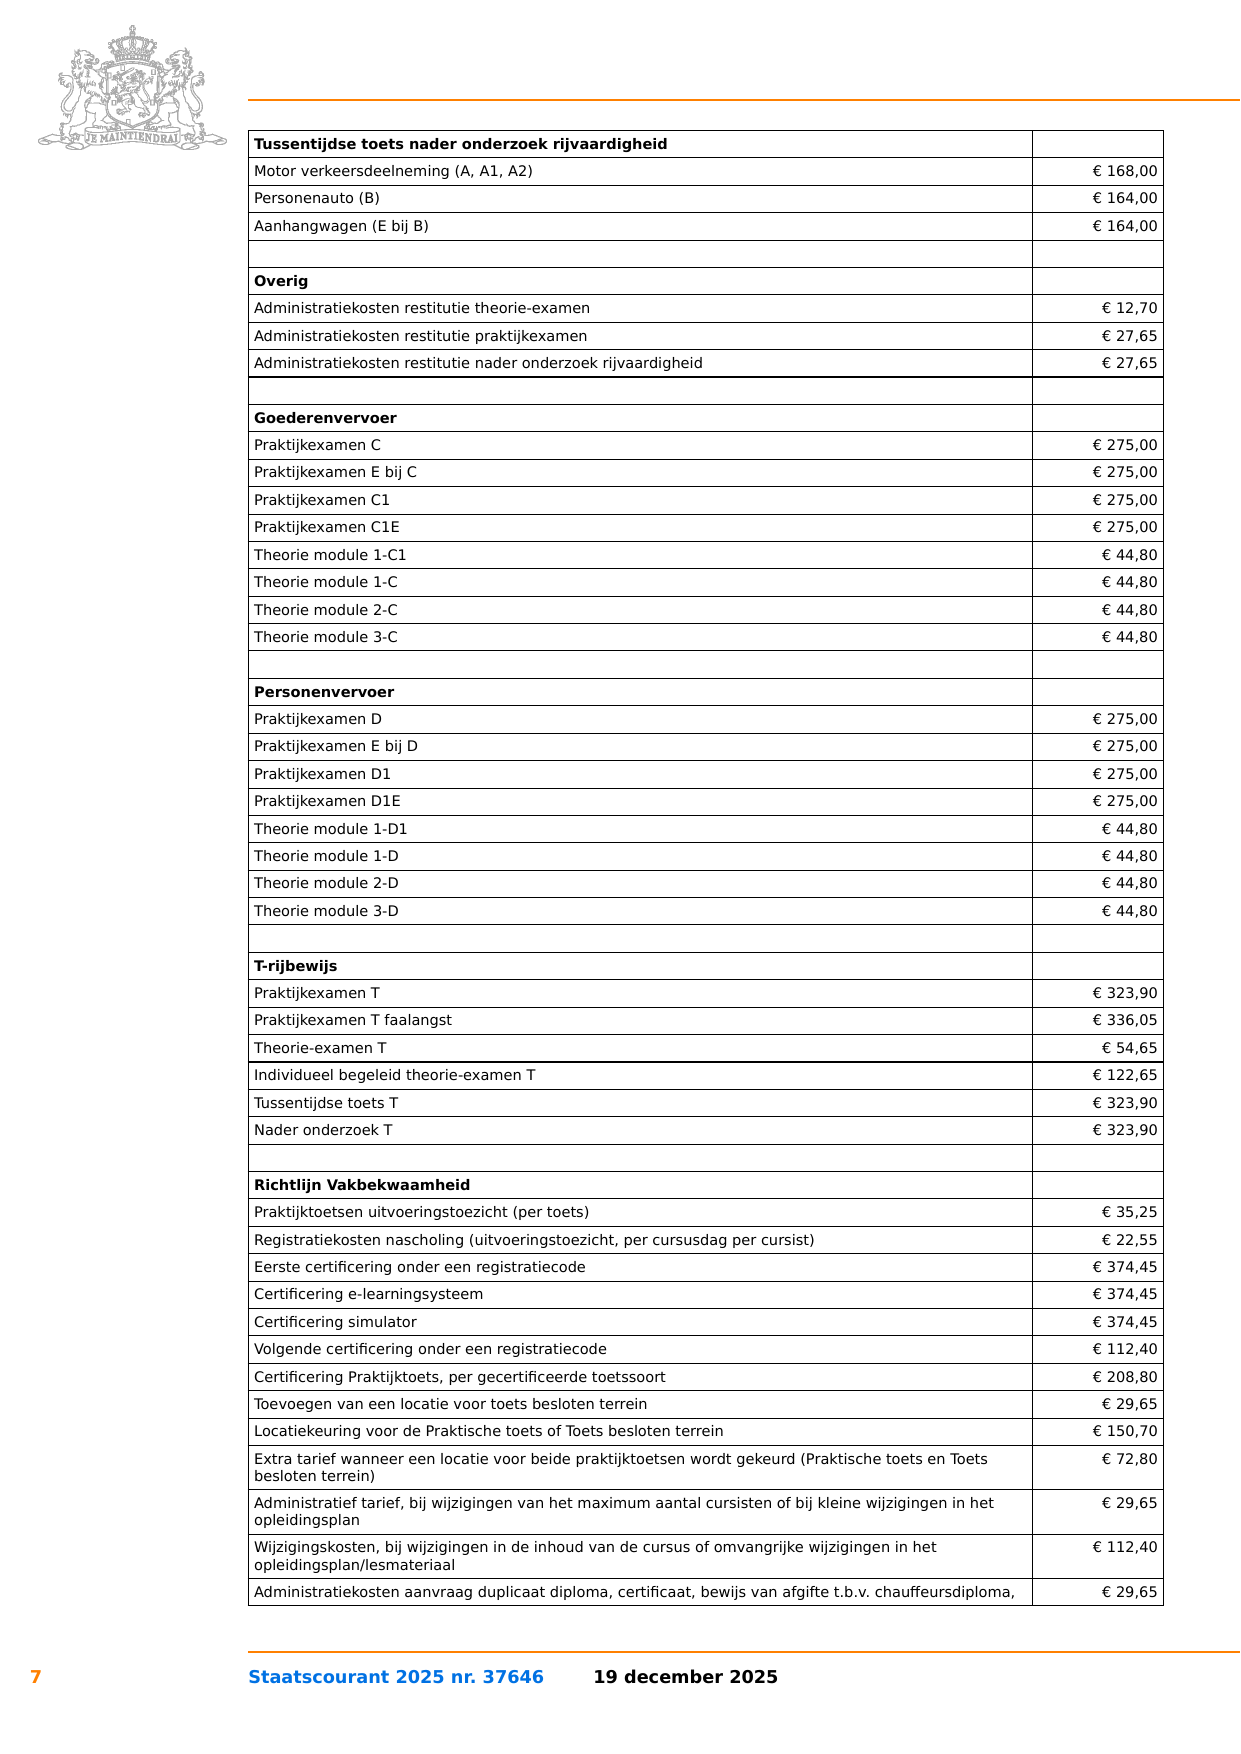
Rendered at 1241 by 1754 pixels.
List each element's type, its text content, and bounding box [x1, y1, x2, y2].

table_cell € 44,80 [1033, 624, 1163, 650]
table_cell € 374,45 [1033, 1254, 1163, 1281]
table_cell Goederenvervoer [249, 405, 1032, 431]
table_cell Praktijkexamen T [249, 980, 1032, 1007]
table_cell Extra tarief wanneer een locatie voor beide praktijktoetsen wordt gekeurd (Praktische toets en Toets besloten terrein) [249, 1446, 1032, 1489]
table_cell € 29,65 [1033, 1579, 1163, 1605]
table_cell Praktijkexamen E bij C [249, 460, 1032, 486]
table_cell Praktijkexamen D [249, 706, 1032, 733]
table_cell Praktijkexamen D1E [249, 789, 1032, 815]
table_cell € 22,55 [1033, 1227, 1163, 1253]
table_cell € 29,65 [1033, 1391, 1163, 1417]
table_cell Praktijkexamen C1 [249, 487, 1032, 513]
table_cell € 275,00 [1033, 789, 1163, 815]
table_cell Registratiekosten nascholing (uitvoeringstoezicht, per cursusdag per cursist) [249, 1227, 1032, 1253]
table_cell Theorie module 1-D1 [249, 816, 1032, 842]
table_cell T-rijbewijs [249, 953, 1032, 979]
table_cell [249, 1145, 1032, 1171]
table_cell Individueel begeleid theorie-examen T [249, 1063, 1032, 1089]
table_cell € 44,80 [1033, 542, 1163, 568]
table_cell € 374,45 [1033, 1282, 1163, 1308]
table_cell Theorie module 1-C [249, 569, 1032, 596]
table_cell [1033, 953, 1163, 979]
table_cell € 72,80 [1033, 1446, 1163, 1489]
table_cell € 44,80 [1033, 569, 1163, 596]
table_cell Overig [249, 268, 1032, 294]
table_cell [1033, 1172, 1163, 1198]
table_cell Administratiekosten restitutie praktijkexamen [249, 323, 1032, 349]
table_cell € 112,40 [1033, 1535, 1163, 1578]
table_cell Tussentijdse toets nader onderzoek rijvaardigheid [249, 131, 1032, 157]
table_cell [249, 378, 1032, 404]
table_cell Praktijkexamen C1E [249, 515, 1032, 541]
table_cell Nader onderzoek T [249, 1117, 1032, 1143]
table_cell Administratiekosten aanvraag duplicaat diploma, certificaat, bewijs van afgifte t.b.v. chauffeursdiploma, [249, 1579, 1032, 1605]
table_cell € 168,00 [1033, 158, 1163, 185]
table_cell Administratief tarief, bij wijzigingen van het maximum aantal cursisten of bij kleine wijzigingen in het opleidingsplan [249, 1490, 1032, 1534]
table_cell € 323,90 [1033, 1090, 1163, 1116]
table_cell Personenauto (B) [249, 186, 1032, 212]
table_cell [1033, 378, 1163, 404]
table_cell Praktijkexamen C [249, 432, 1032, 459]
table_cell € 27,65 [1033, 323, 1163, 349]
table_cell Praktijkexamen D1 [249, 761, 1032, 787]
table_cell € 54,65 [1033, 1035, 1163, 1061]
table_cell Eerste certificering onder een registratiecode [249, 1254, 1032, 1281]
table_cell € 35,25 [1033, 1199, 1163, 1226]
table_cell € 323,90 [1033, 980, 1163, 1007]
table_cell Wijzigingskosten, bij wijzigingen in de inhoud van de cursus of omvangrijke wijzigingen in het opleidingsplan/lesmateriaal [249, 1535, 1032, 1578]
table_cell € 275,00 [1033, 487, 1163, 513]
table_cell [1033, 925, 1163, 952]
table_cell € 122,65 [1033, 1063, 1163, 1089]
table_cell € 29,65 [1033, 1490, 1163, 1534]
table_cell [1033, 241, 1163, 267]
table_cell € 275,00 [1033, 706, 1163, 733]
table_cell Certificering simulator [249, 1309, 1032, 1335]
table_cell Theorie module 1-C1 [249, 542, 1032, 568]
table_cell € 374,45 [1033, 1309, 1163, 1335]
table_cell Praktijkexamen E bij D [249, 734, 1032, 760]
table_cell Richtlijn Vakbekwaamheid [249, 1172, 1032, 1198]
table_cell € 44,80 [1033, 597, 1163, 623]
table_cell € 44,80 [1033, 871, 1163, 897]
table_cell Certificering e-learningsysteem [249, 1282, 1032, 1308]
table_cell € 12,70 [1033, 295, 1163, 322]
table_cell Personenvervoer [249, 679, 1032, 705]
table_cell Praktijktoetsen uitvoeringstoezicht (per toets) [249, 1199, 1032, 1226]
table_cell Tussentijdse toets T [249, 1090, 1032, 1116]
table_cell € 275,00 [1033, 734, 1163, 760]
table_cell Motor verkeersdeelneming (A, A1, A2) [249, 158, 1032, 185]
table_cell € 44,80 [1033, 816, 1163, 842]
table_cell € 275,00 [1033, 432, 1163, 459]
table_cell Aanhangwagen (E bij B) [249, 213, 1032, 239]
table_cell € 112,40 [1033, 1336, 1163, 1363]
table_cell € 336,05 [1033, 1008, 1163, 1034]
picture [38, 25, 227, 150]
table_cell Toevoegen van een locatie voor toets besloten terrein [249, 1391, 1032, 1417]
table_cell Volgende certificering onder een registratiecode [249, 1336, 1032, 1363]
table_cell € 323,90 [1033, 1117, 1163, 1143]
table_cell [1033, 268, 1163, 294]
table_cell Theorie module 3-C [249, 624, 1032, 650]
table_cell € 44,80 [1033, 898, 1163, 924]
table_cell Theorie module 3-D [249, 898, 1032, 924]
table_cell Certificering Praktijktoets, per gecertificeerde toetssoort [249, 1364, 1032, 1390]
table_cell € 44,80 [1033, 843, 1163, 869]
table_cell € 208,80 [1033, 1364, 1163, 1390]
table_cell [249, 651, 1032, 678]
table_cell Locatiekeuring voor de Praktische toets of Toets besloten terrein [249, 1419, 1032, 1445]
table_cell [1033, 651, 1163, 678]
table_cell [1033, 1145, 1163, 1171]
table_cell € 150,70 [1033, 1419, 1163, 1445]
table_cell Administratiekosten restitutie nader onderzoek rijvaardigheid [249, 350, 1032, 376]
table_cell [249, 241, 1032, 267]
table_cell € 27,65 [1033, 350, 1163, 376]
table_cell Praktijkexamen T faalangst [249, 1008, 1032, 1034]
table_cell € 164,00 [1033, 213, 1163, 239]
table_cell [1033, 679, 1163, 705]
table_cell € 164,00 [1033, 186, 1163, 212]
table_cell Administratiekosten restitutie theorie-examen [249, 295, 1032, 322]
table_cell Theorie-examen T [249, 1035, 1032, 1061]
table_cell Theorie module 1-D [249, 843, 1032, 869]
table_cell [1033, 131, 1163, 157]
table_cell € 275,00 [1033, 515, 1163, 541]
table_cell [249, 925, 1032, 952]
table_cell Theorie module 2-D [249, 871, 1032, 897]
table_cell [1033, 405, 1163, 431]
table_cell Theorie module 2-C [249, 597, 1032, 623]
table_cell € 275,00 [1033, 761, 1163, 787]
table_cell € 275,00 [1033, 460, 1163, 486]
